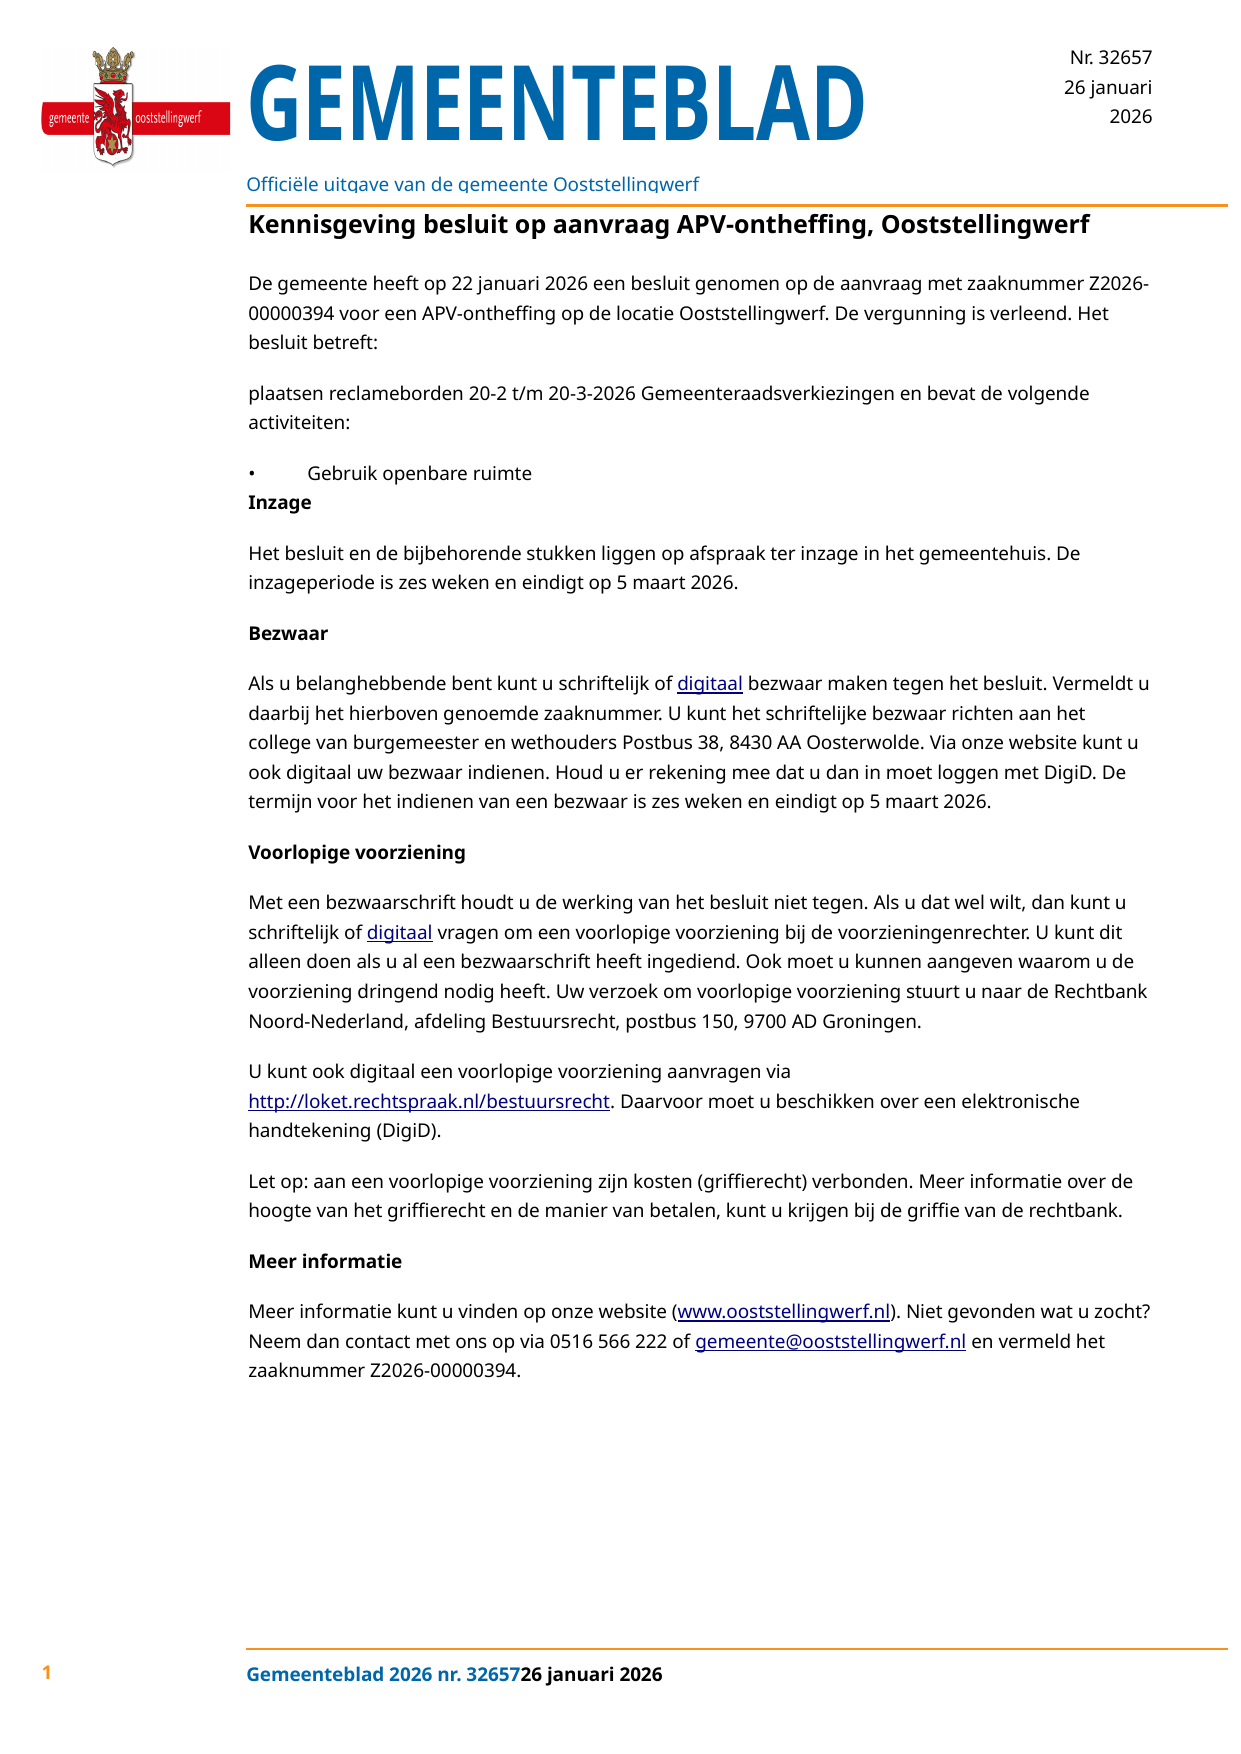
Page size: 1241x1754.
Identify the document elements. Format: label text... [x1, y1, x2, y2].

text De gemeente heeft op 22 januari 2026 een besluit genomen op de aanvraag met zaaknummer Z2026-00000394 voor een APV-ontheffing op de locatie Ooststellingwerf. De vergunning is verleend. Het besluit betreft: [248, 270, 1152, 355]
text Kennisgeving besluit op aanvraag APV-ontheffing, Ooststellingwerf [248, 207, 1152, 241]
text plaatsen reclameborden 20-2 t/m 20-3-2026 Gemeenteraadsverkiezingen en bevat de volgende activiteiten: [248, 380, 1152, 435]
text U kunt ook digitaal een voorlopige voorziening aanvragen via http://loket.rechtspraak.nl/bestuursrecht. Daarvoor moet u beschikken over een elektronische handtekening (DigiD). [248, 1058, 1152, 1143]
text Meer informatie [248, 1248, 1152, 1273]
text Bezwaar [248, 620, 1152, 646]
text Voorlopige voorziening [248, 839, 1152, 865]
picture [41, 47, 231, 172]
text Het besluit en de bijbehorende stukken liggen op afspraak ter inzage in het gemeentehuis. De inzageperiode is zes weken en eindigt op 5 maart 2026. [248, 540, 1152, 595]
text Als u belanghebbende bent kunt u schriftelijk of digitaal bezwaar maken tegen het besluit. Vermeldt u daarbij het hierboven genoemde zaaknummer. U kunt het schriftelijke bezwaar richten aan het college van burgemeester en wethouders Postbus 38, 8430 AA Oosterwolde. Via onze website kunt u ook digitaal uw bezwaar indienen. Houd u er rekening mee dat u dan in moet loggen met DigiD. De termijn voor het indienen van een bezwaar is zes weken en eindigt op 5 maart 2026. [248, 670, 1152, 814]
text Let op: aan een voorlopige voorziening zijn kosten (griffierecht) verbonden. Meer informatie over de hoogte van het griffierecht en de manier van betalen, kunt u krijgen bij de griffie van de rechtbank. [248, 1168, 1152, 1223]
text Met een bezwaarschrift houdt u de werking van het besluit niet tegen. Als u dat wel wilt, dan kunt u schriftelijk of digitaal vragen om een voorlopige voorziening bij de voorzieningenrechter. U kunt dit alleen doen als u al een bezwaarschrift heeft ingediend. Ook moet u kunnen aangeven waarom u de voorziening dringend nodig heeft. Uw verzoek om voorlopige voorziening stuurt u naar de Rechtbank Noord-Nederland, afdeling Bestuursrecht, postbus 150, 9700 AD Groningen. [248, 889, 1152, 1033]
text Inzage [248, 489, 1152, 515]
text Meer informatie kunt u vinden op onze website (www.ooststellingwerf.nl). Niet gevonden wat u zocht? Neem dan contact met ons op via 0516 566 222 of gemeente@ooststellingwerf.nl en vermeld het zaaknummer Z2026-00000394. [248, 1298, 1152, 1383]
list Gebruik openbare ruimte [248, 460, 1152, 486]
